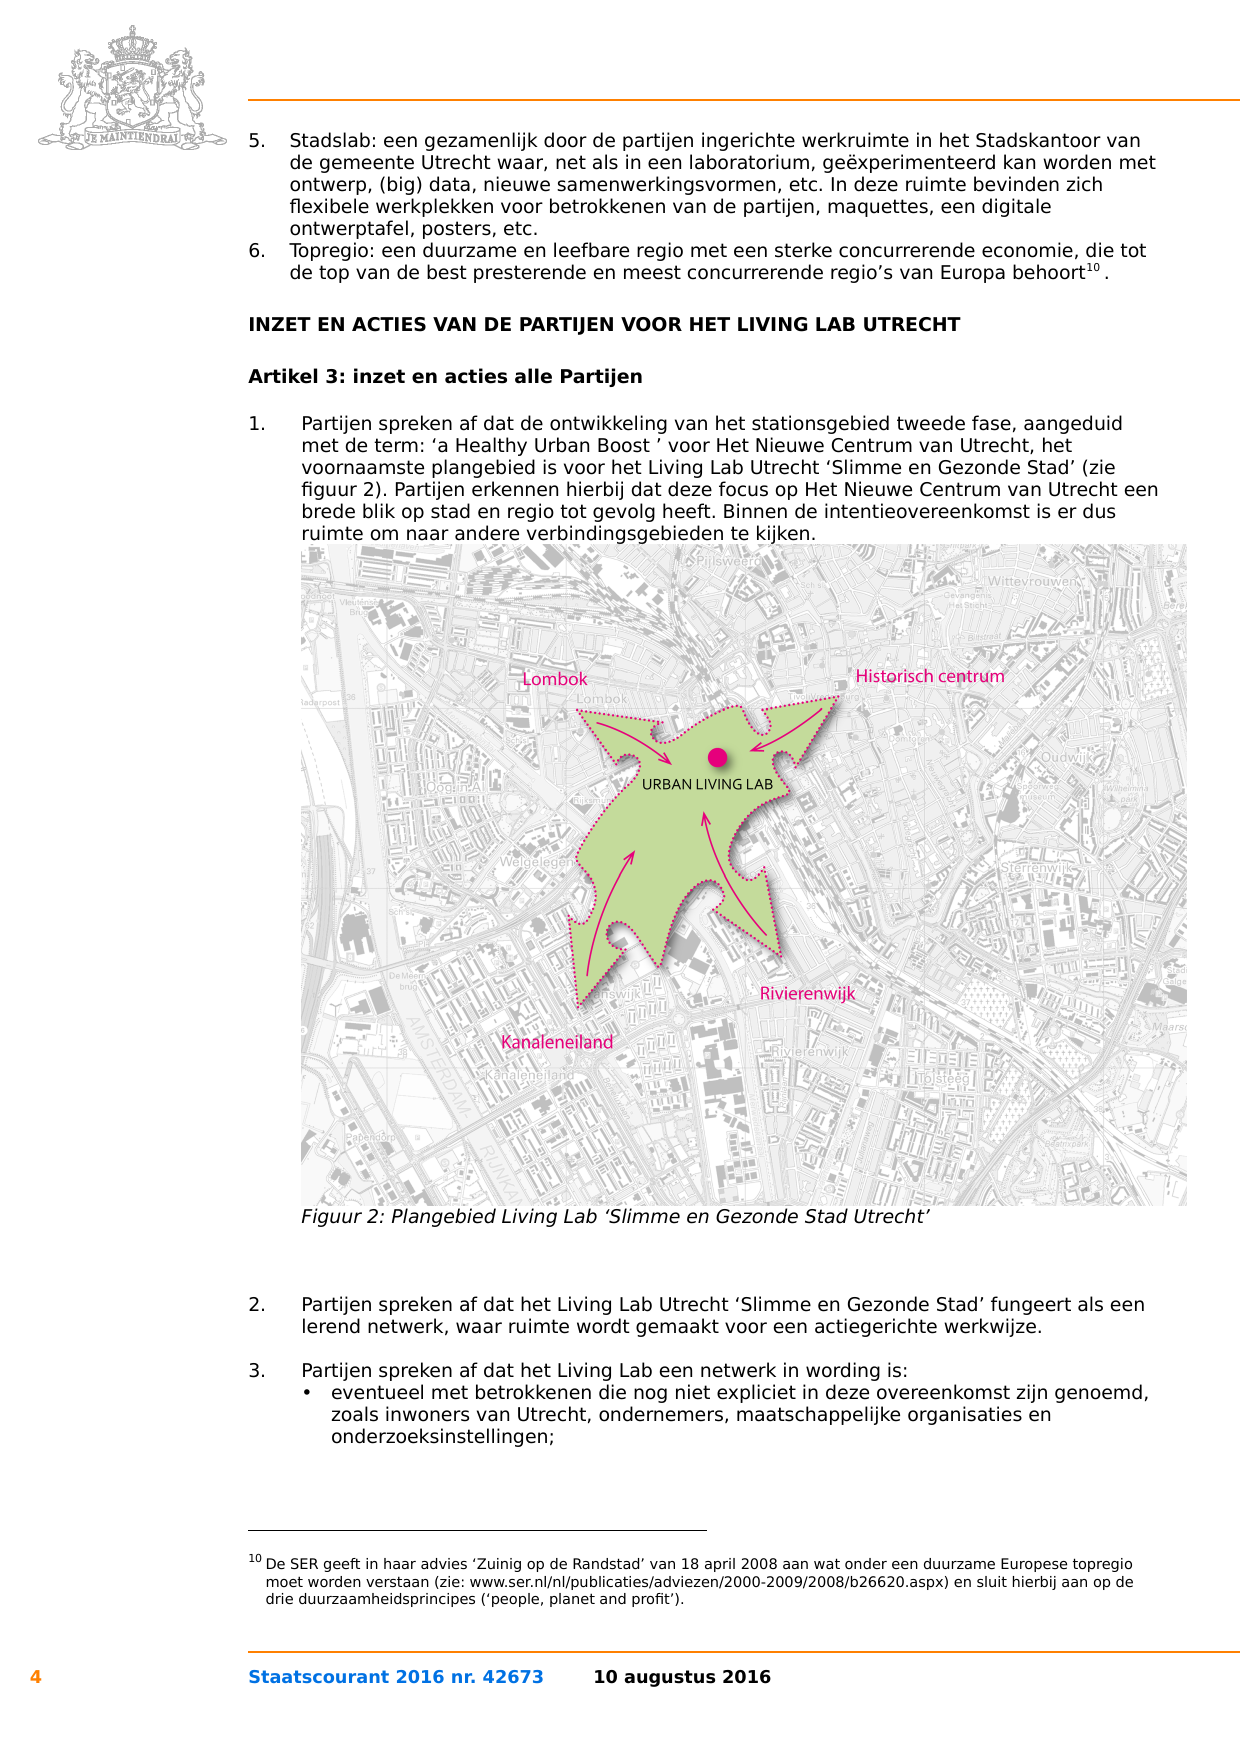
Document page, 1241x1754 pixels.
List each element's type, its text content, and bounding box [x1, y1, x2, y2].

text De SER geeft in haar advies ‘Zuinig op de Randstad’ van 18 april 2008 aan wat onder een duurzame Europese topregio moet worden verstaan (zie: www.ser.nl/nl/publicaties/adviezen/2000-2009/2008/b26620.aspx) en sluit hierbij aan op de drie duurzaamheidsprincipes (‘people, planet and profit’). [248, 1552, 1163, 1608]
subtitle Artikel 3: inzet en acties alle Partijen [248, 366, 1163, 388]
text 1. Partijen spreken af dat de ontwikkeling van het stationsgebied tweede fase, aangeduid met de term: ‘a Healthy Urban Boost ’ voor Het Nieuwe Centrum van Utrecht, het voornaamste plangebied is voor het Living Lab Utrecht ‘Slimme en Gezonde Stad’ (zie figuur 2). Partijen erkennen hierbij dat deze focus op Het Nieuwe Centrum van Utrecht een brede blik op stad en regio tot gevolg heeft. Binnen de intentieovereenkomst is er dus ruimte om naar andere verbindingsgebieden te kijken. Figuur 2: Plangebied Living Lab ‘Slimme en Gezonde Stad Utrecht’ [248, 413, 1163, 1272]
picture [38, 25, 227, 150]
text 3. Partijen spreken af dat het Living Lab een netwerk in wording is: [248, 1360, 1163, 1382]
text 6. Topregio: een duurzame en leefbare regio met een sterke concurrerende economie, die tot de top van de best presterende en meest concurrerende regio’s van Europa behoort. [248, 240, 1163, 284]
text 5. Stadslab: een gezamenlijk door de partijen ingerichte werkruimte in het Stadskantoor van de gemeente Utrecht waar, net als in een laboratorium, geëxperimenteerd kan worden met ontwerp, (big) data, nieuwe samenwerkingsvormen, etc. In deze ruimte bevinden zich flexibele werkplekken voor betrokkenen van de partijen, maquettes, een digitale ontwerptafel, posters, etc. [248, 130, 1163, 240]
subtitle INZET EN ACTIES VAN DE PARTIJEN VOOR HET LIVING LAB UTRECHT [248, 314, 1163, 336]
text • eventueel met betrokkenen die nog niet expliciet in deze overeenkomst zijn genoemd, zoals inwoners van Utrecht, ondernemers, maatschappelijke organisaties en onderzoeksinstellingen; [301, 1382, 1163, 1448]
text 2. Partijen spreken af dat het Living Lab Utrecht ‘Slimme en Gezonde Stad’ fungeert als een lerend netwerk, waar ruimte wordt gemaakt voor een actiegerichte werkwijze. [248, 1294, 1163, 1338]
picture [301, 544, 1187, 1206]
